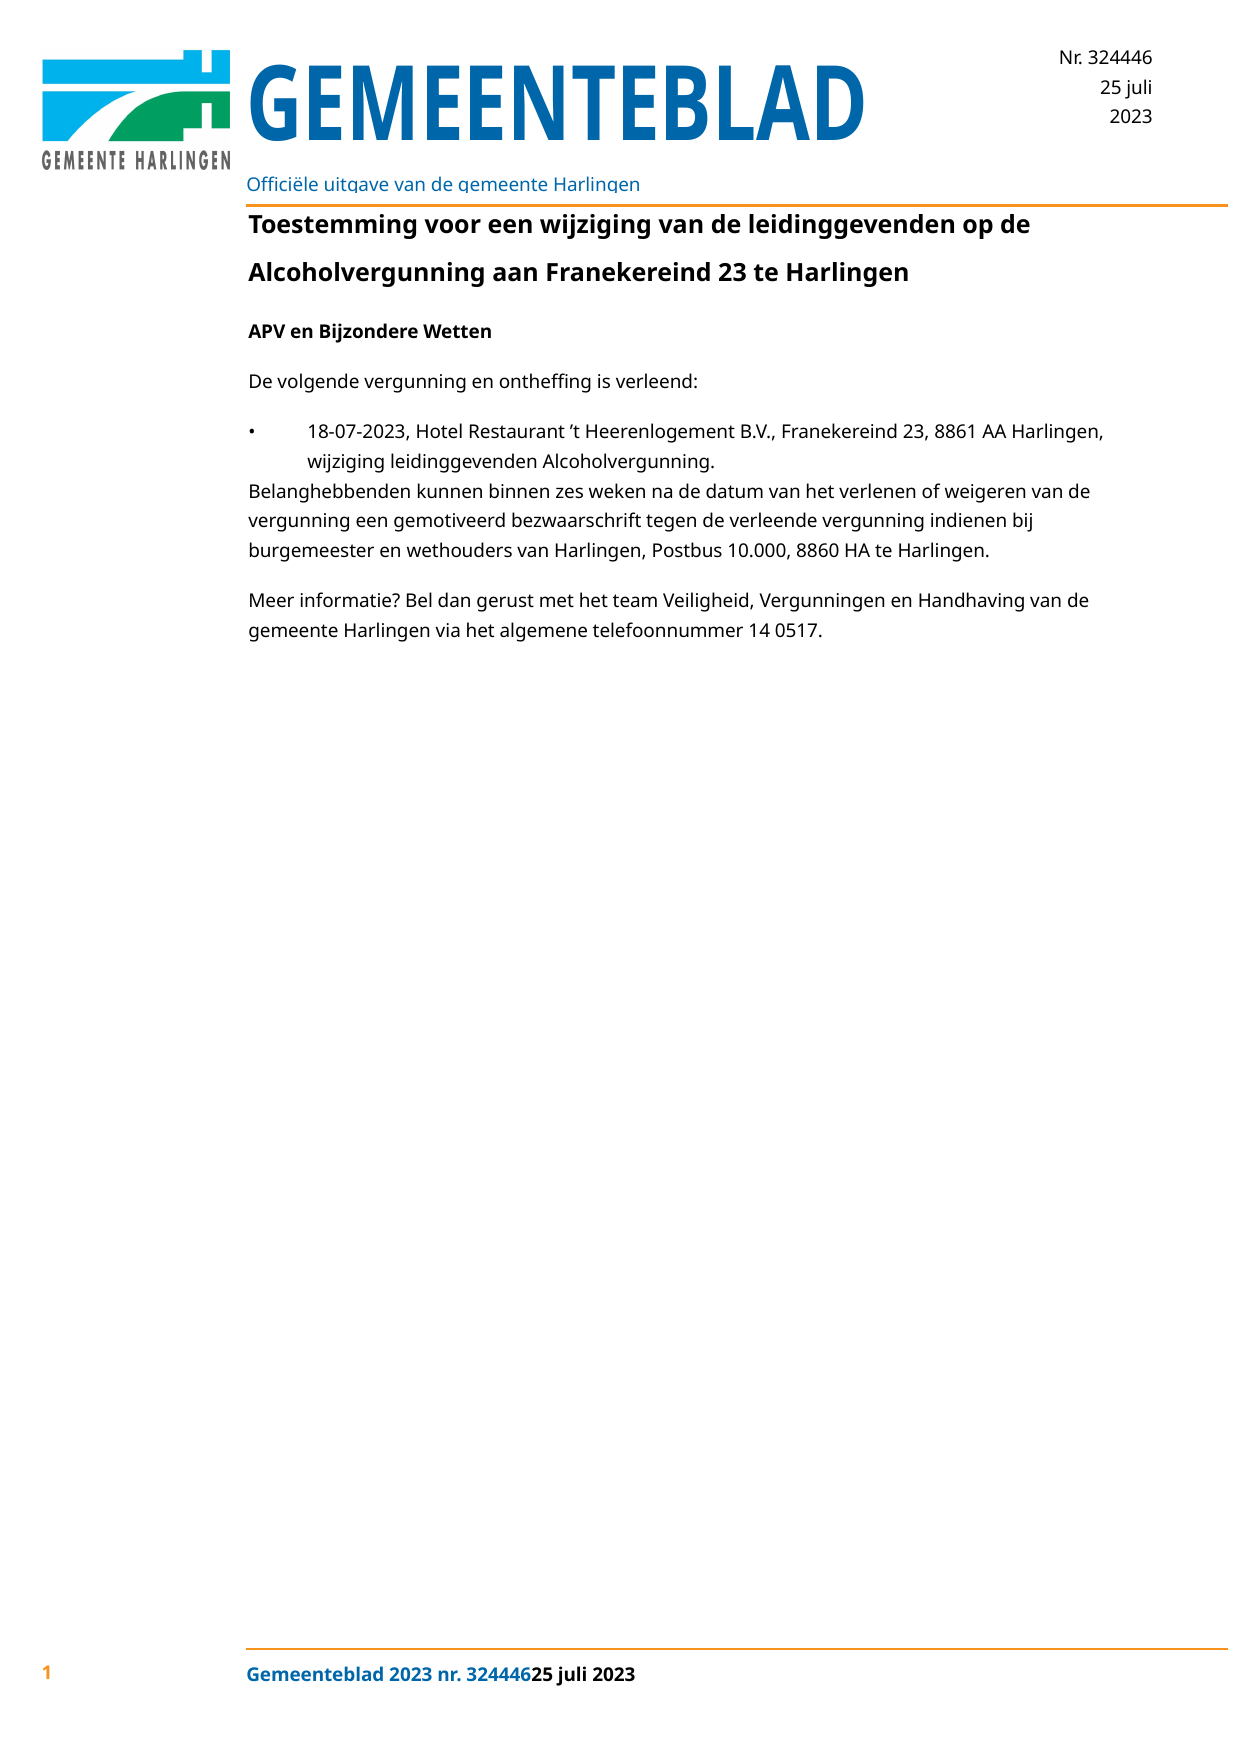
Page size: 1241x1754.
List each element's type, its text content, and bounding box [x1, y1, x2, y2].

list 18-07-2023, Hotel Restaurant ’t Heerenlogement B.V., Franekereind 23, 8861 AA Harlingen, wijziging leidinggevenden Alcoholvergunning. [248, 419, 1152, 474]
text APV en Bijzondere Wetten [248, 318, 1152, 344]
text Belanghebbenden kunnen binnen zes weken na de datum van het verlenen of weigeren van de vergunning een gemotiveerd bezwaarschrift tegen de verleende vergunning indienen bij burgemeester en wethouders van Harlingen, Postbus 10.000, 8860 HA te Harlingen. [248, 478, 1152, 563]
text De volgende vergunning en ontheffing is verleend: [248, 368, 1152, 394]
text Meer informatie? Bel dan gerust met het team Veiligheid, Vergunningen en Handhaving van de gemeente Harlingen via het algemene telefoonnummer 14 0517. [248, 587, 1152, 643]
picture [41, 47, 231, 172]
text Toestemming voor een wijziging van de leidinggevenden op de Alcoholvergunning aan Franekereind 23 te Harlingen [248, 207, 1152, 288]
